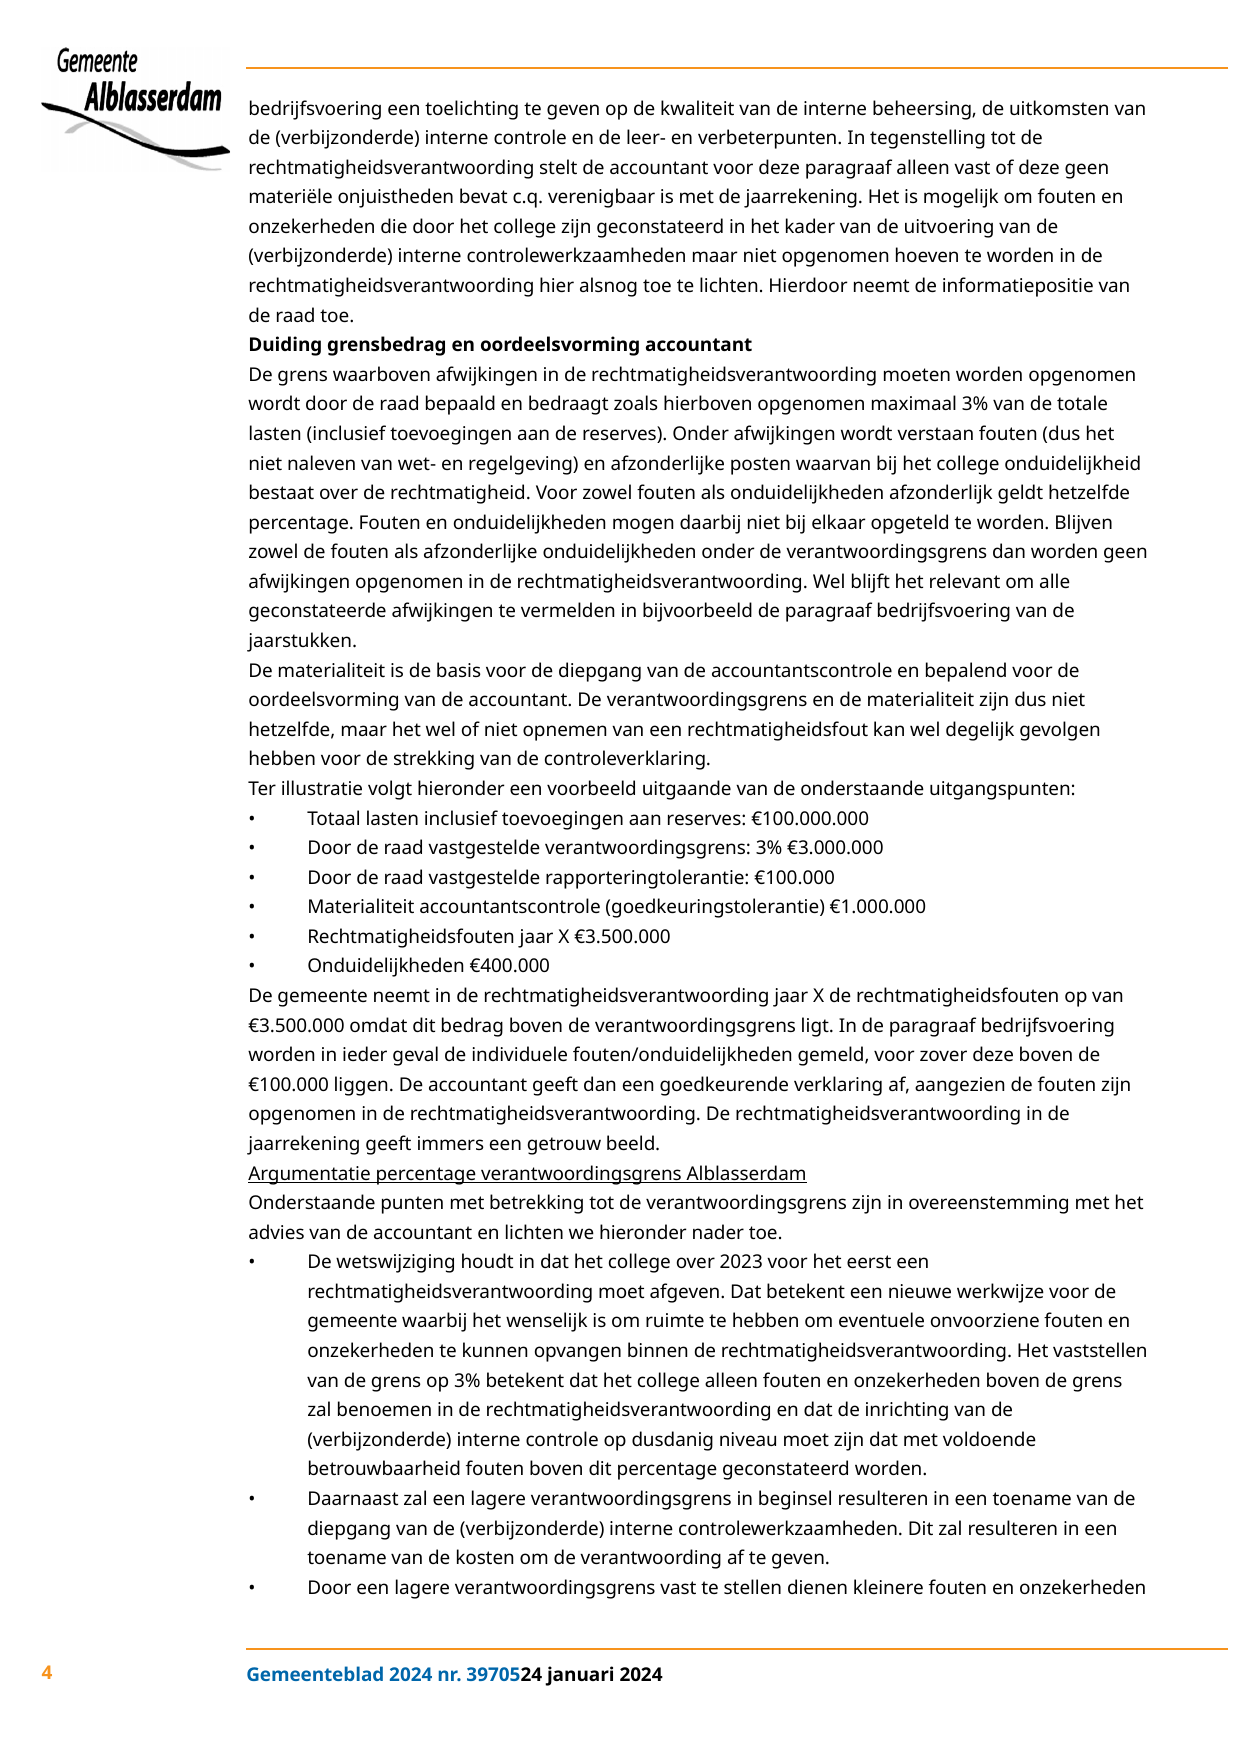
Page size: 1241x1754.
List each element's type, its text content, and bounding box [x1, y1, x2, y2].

list Rechtmatigheidsfouten jaar X €3.500.000 [248, 923, 1152, 949]
list Onduidelijkheden €400.000 [248, 953, 1152, 978]
list De wetswijziging houdt in dat het college over 2023 voor het eerst een rechtmatigheidsverantwoording moet afgeven. Dat betekent een nieuwe werkwijze voor de gemeente waarbij het wenselijk is om ruimte te hebben om eventuele onvoorziene fouten en onzekerheden te kunnen opvangen binnen de rechtmatigheidsverantwoording. Het vaststellen van de grens op 3% betekent dat het college alleen fouten en onzekerheden boven de grens zal benoemen in de rechtmatigheidsverantwoording en dat de inrichting van de (verbijzonderde) interne controle op dusdanig niveau moet zijn dat met voldoende betrouwbaarheid fouten boven dit percentage geconstateerd worden. [248, 1248, 1152, 1481]
text Ter illustratie volgt hieronder een voorbeeld uitgaande van de onderstaande uitgangspunten: [248, 775, 1152, 801]
list Materialiteit accountantscontrole (goedkeuringstolerantie) €1.000.000 [248, 893, 1152, 919]
text Duiding grensbedrag en oordeelsvorming accountant [248, 331, 1152, 357]
list Door de raad vastgestelde rapporteringtolerantie: €100.000 [248, 864, 1152, 890]
text bedrijfsvoering een toelichting te geven op de kwaliteit van de interne beheersing, de uitkomsten van de (verbijzonderde) interne controle en de leer- en verbeterpunten. In tegenstelling tot de rechtmatigheidsverantwoording stelt de accountant voor deze paragraaf alleen vast of deze geen materiële onjuistheden bevat c.q. verenigbaar is met de jaarrekening. Het is mogelijk om fouten en onzekerheden die door het college zijn geconstateerd in het kader van de uitvoering van de (verbijzonderde) interne controlewerkzaamheden maar niet opgenomen hoeven te worden in de rechtmatigheidsverantwoording hier alsnog toe te lichten. Hierdoor neemt de informatiepositie van de raad toe. [248, 95, 1152, 328]
list Totaal lasten inclusief toevoegingen aan reserves: €100.000.000 [248, 805, 1152, 831]
text De gemeente neemt in de rechtmatigheidsverantwoording jaar X de rechtmatigheidsfouten op van €3.500.000 omdat dit bedrag boven de verantwoordingsgrens ligt. In de paragraaf bedrijfsvoering worden in ieder geval de individuele fouten/onduidelijkheden gemeld, voor zover deze boven de €100.000 liggen. De accountant geeft dan een goedkeurende verklaring af, aangezien de fouten zijn opgenomen in de rechtmatigheidsverantwoording. De rechtmatigheidsverantwoording in de jaarrekening geeft immers een getrouw beeld. [248, 982, 1152, 1156]
list Door een lagere verantwoordingsgrens vast te stellen dienen kleinere fouten en onzekerheden [248, 1574, 1152, 1600]
text Onderstaande punten met betrekking tot de verantwoordingsgrens zijn in overeenstemming met het advies van de accountant en lichten we hieronder nader toe. [248, 1189, 1152, 1245]
text De grens waarboven afwijkingen in de rechtmatigheidsverantwoording moeten worden opgenomen wordt door de raad bepaald en bedraagt zoals hierboven opgenomen maximaal 3% van de totale lasten (inclusief toevoegingen aan de reserves). Onder afwijkingen wordt verstaan fouten (dus het niet naleven van wet- en regelgeving) en afzonderlijke posten waarvan bij het college onduidelijkheid bestaat over de rechtmatigheid. Voor zowel fouten als onduidelijkheden afzonderlijk geldt hetzelfde percentage. Fouten en onduidelijkheden mogen daarbij niet bij elkaar opgeteld te worden. Blijven zowel de fouten als afzonderlijke onduidelijkheden onder de verantwoordingsgrens dan worden geen afwijkingen opgenomen in de rechtmatigheidsverantwoording. Wel blijft het relevant om alle geconstateerde afwijkingen te vermelden in bijvoorbeeld de paragraaf bedrijfsvoering van de jaarstukken. [248, 361, 1152, 653]
list Door de raad vastgestelde verantwoordingsgrens: 3% €3.000.000 [248, 834, 1152, 860]
list Daarnaast zal een lagere verantwoordingsgrens in beginsel resulteren in een toename van de diepgang van de (verbijzonderde) interne controlewerkzaamheden. Dit zal resulteren in een toename van de kosten om de verantwoording af te geven. [248, 1485, 1152, 1570]
text De materialiteit is de basis voor de diepgang van de accountantscontrole en bepalend voor de oordeelsvorming van de accountant. De verantwoordingsgrens en de materialiteit zijn dus niet hetzelfde, maar het wel of niet opnemen van een rechtmatigheidsfout kan wel degelijk gevolgen hebben voor de strekking van de controleverklaring. [248, 657, 1152, 771]
picture [41, 47, 231, 172]
text Argumentatie percentage verantwoordingsgrens Alblasserdam [248, 1160, 1152, 1186]
